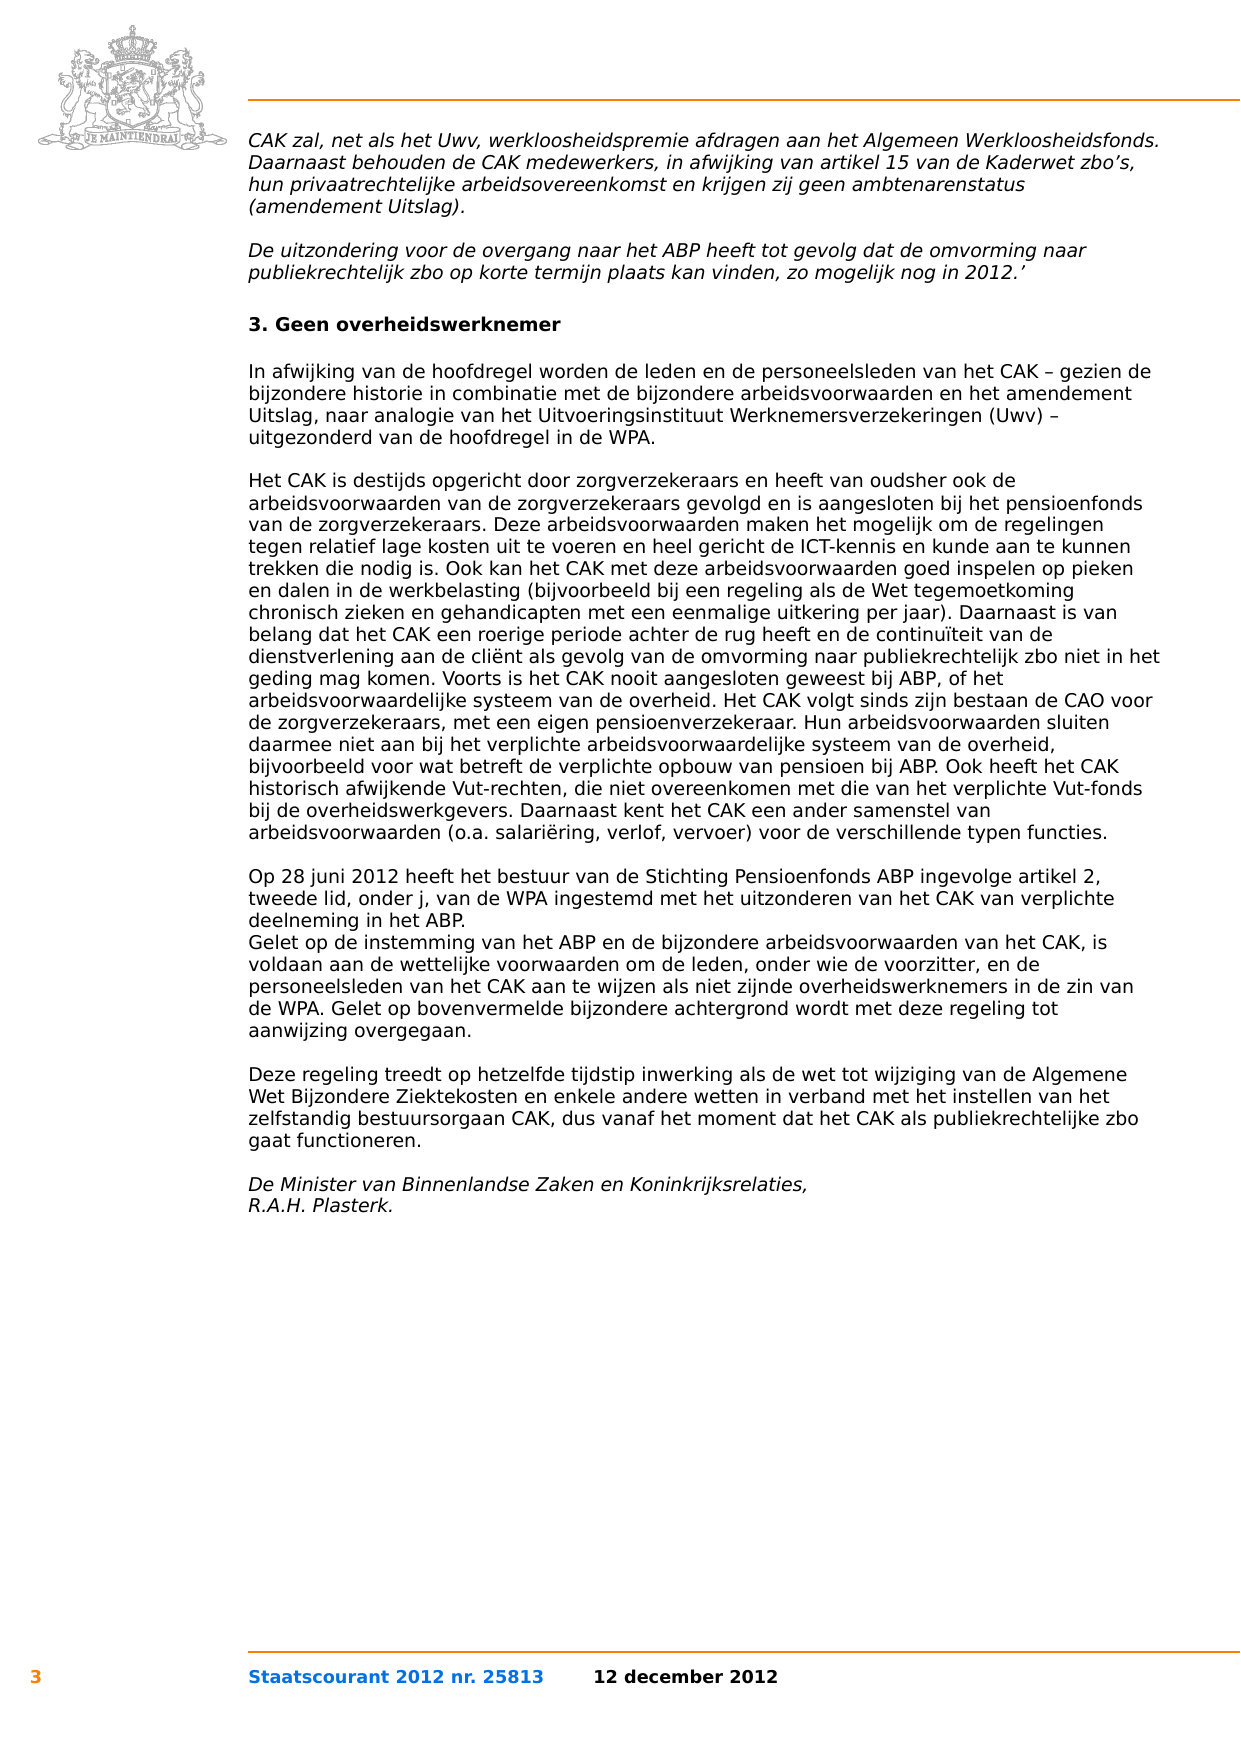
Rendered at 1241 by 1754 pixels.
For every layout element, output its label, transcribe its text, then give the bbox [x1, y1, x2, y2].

text In afwijking van de hoofdregel worden de leden en de personeelsleden van het CAK – gezien de bijzondere historie in combinatie met de bijzondere arbeidsvoorwaarden en het amendement Uitslag, naar analogie van het Uitvoeringsinstituut Werknemersverzekeringen (Uwv) – uitgezonderd van de hoofdregel in de WPA. [248, 361, 1163, 448]
picture [38, 25, 227, 150]
text Op 28 juni 2012 heeft het bestuur van de Stichting Pensioenfonds ABP ingevolge artikel 2, tweede lid, onder j, van de WPA ingestemd met het uitzonderen van het CAK van verplichte deelneming in het ABP. [248, 866, 1163, 932]
text Deze regeling treedt op hetzelfde tijdstip inwerking als de wet tot wijziging van de Algemene Wet Bijzondere Ziektekosten en enkele andere wetten in verband met het instellen van het zelfstandig bestuursorgaan CAK, dus vanaf het moment dat het CAK als publiekrechtelijke zbo gaat functioneren. [248, 1064, 1163, 1152]
subtitle 3. Geen overheidswerknemer [248, 314, 1163, 336]
text CAK zal, net als het Uwv, werkloosheidspremie afdragen aan het Algemeen Werkloosheidsfonds. Daarnaast behouden de CAK medewerkers, in afwijking van artikel 15 van de Kaderwet zbo’s, hun privaatrechtelijke arbeidsovereenkomst en krijgen zij geen ambtenarenstatus (amendement Uitslag). [248, 130, 1163, 218]
text Gelet op de instemming van het ABP en de bijzondere arbeidsvoorwaarden van het CAK, is voldaan aan de wettelijke voorwaarden om de leden, onder wie de voorzitter, en de personeelsleden van het CAK aan te wijzen als niet zijnde overheidswerknemers in de zin van de WPA. Gelet op bovenvermelde bijzondere achtergrond wordt met deze regeling tot aanwijzing overgegaan. [248, 932, 1163, 1042]
text Het CAK is destijds opgericht door zorgverzekeraars en heeft van oudsher ook de arbeidsvoorwaarden van de zorgverzekeraars gevolgd en is aangesloten bij het pensioenfonds van de zorgverzekeraars. Deze arbeidsvoorwaarden maken het mogelijk om de regelingen tegen relatief lage kosten uit te voeren en heel gericht de ICT-kennis en kunde aan te kunnen trekken die nodig is. Ook kan het CAK met deze arbeidsvoorwaarden goed inspelen op pieken en dalen in de werkbelasting (bijvoorbeeld bij een regeling als de Wet tegemoetkoming chronisch zieken en gehandicapten met een eenmalige uitkering per jaar). Daarnaast is van belang dat het CAK een roerige periode achter de rug heeft en de continuïteit van de dienstverlening aan de cliënt als gevolg van de omvorming naar publiekrechtelijk zbo niet in het geding mag komen. Voorts is het CAK nooit aangesloten geweest bij ABP, of het arbeidsvoorwaardelijke systeem van de overheid. Het CAK volgt sinds zijn bestaan de CAO voor de zorgverzekeraars, met een eigen pensioenverzekeraar. Hun arbeidsvoorwaarden sluiten daarmee niet aan bij het verplichte arbeidsvoorwaardelijke systeem van de overheid, bijvoorbeeld voor wat betreft de verplichte opbouw van pensioen bij ABP. Ook heeft het CAK historisch afwijkende Vut-rechten, die niet overeenkomen met die van het verplichte Vut-fonds bij de overheidswerkgevers. Daarnaast kent het CAK een ander samenstel van arbeidsvoorwaarden (o.a. salariëring, verlof, vervoer) voor de verschillende typen functies. [248, 470, 1163, 844]
text De uitzondering voor de overgang naar het ABP heeft tot gevolg dat de omvorming naar publiekrechtelijk zbo op korte termijn plaats kan vinden, zo mogelijk nog in 2012.’ [248, 240, 1163, 284]
text De Minister van Binnenlandse Zaken en Koninkrijksrelaties, R.A.H. Plasterk. [248, 1173, 1163, 1217]
